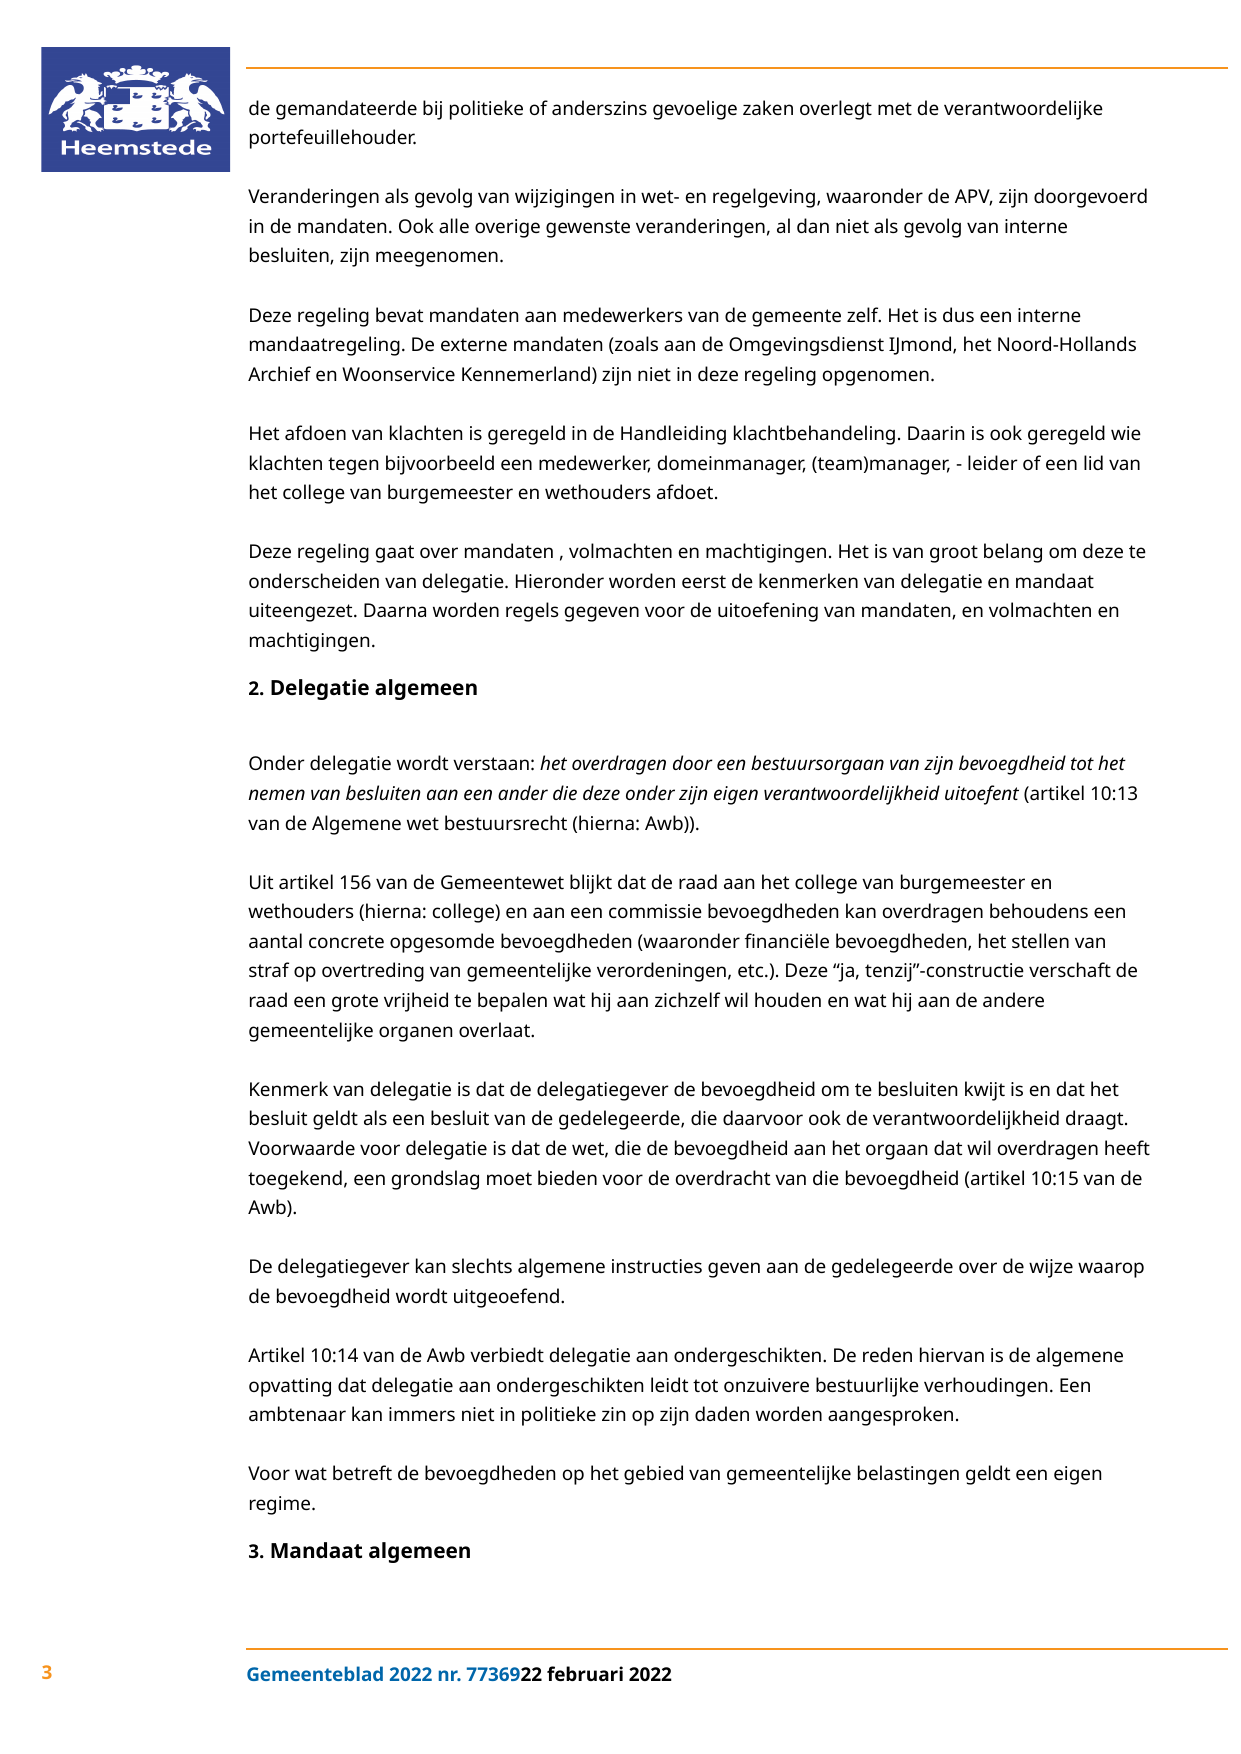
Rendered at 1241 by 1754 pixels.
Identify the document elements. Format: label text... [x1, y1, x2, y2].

text de gemandateerde bij politieke of anderszins gevoelige zaken overlegt met de verantwoordelijke portefeuillehouder. [248, 95, 1152, 150]
text 2. Delegatie algemeen [248, 673, 1152, 701]
text 3. Mandaat algemeen [248, 1536, 1152, 1564]
text Onder delegatie wordt verstaan: het overdragen door een bestuursorgaan van zijn bevoegdheid tot het nemen van besluiten aan een ander die deze onder zijn eigen verantwoordelijkheid uitoefent (artikel 10:13 van de Algemene wet bestuursrecht (hierna: Awb)). [248, 751, 1152, 836]
text Het afdoen van klachten is geregeld in de Handleiding klachtbehandeling. Daarin is ook geregeld wie klachten tegen bijvoorbeeld een medewerker, domeinmanager, (team)manager, - leider of een lid van het college van burgemeester en wethouders afdoet. [248, 420, 1152, 505]
text Veranderingen als gevolg van wijzigingen in wet- en regelgeving, waaronder de APV, zijn doorgevoerd in de mandaten. Ook alle overige gewenste veranderingen, al dan niet als gevolg van interne besluiten, zijn meegenomen. [248, 183, 1152, 268]
picture [41, 47, 231, 172]
text Artikel 10:14 van de Awb verbiedt delegatie aan ondergeschikten. De reden hiervan is de algemene opvatting dat delegatie aan ondergeschikten leidt tot onzuivere bestuurlijke verhoudingen. Een ambtenaar kan immers niet in politieke zin op zijn daden worden aangesproken. [248, 1342, 1152, 1427]
text Voor wat betreft de bevoegdheden op het gebied van gemeentelijke belastingen geldt een eigen regime. [248, 1461, 1152, 1516]
text Kenmerk van delegatie is dat de delegatiegever de bevoegdheid om te besluiten kwijt is en dat het besluit geldt als een besluit van de gedelegeerde, die daarvoor ook de verantwoordelijkheid draagt. Voorwaarde voor delegatie is dat de wet, die de bevoegdheid aan het orgaan dat wil overdragen heeft toegekend, een grondslag moet bieden voor de overdracht van die bevoegdheid (artikel 10:15 van de Awb). [248, 1076, 1152, 1220]
text De delegatiegever kan slechts algemene instructies geven aan de gedelegeerde over de wijze waarop de bevoegdheid wordt uitgeoefend. [248, 1253, 1152, 1309]
text Deze regeling bevat mandaten aan medewerkers van de gemeente zelf. Het is dus een interne mandaatregeling. De externe mandaten (zoals aan de Omgevingsdienst IJmond, het Noord-Hollands Archief en Woonservice Kennemerland) zijn niet in deze regeling opgenomen. [248, 302, 1152, 387]
text Uit artikel 156 van de Gemeentewet blijkt dat de raad aan het college van burgemeester en wethouders (hierna: college) en aan een commissie bevoegdheden kan overdragen behoudens een aantal concrete opgesomde bevoegdheden (waaronder financiële bevoegdheden, het stellen van straf op overtreding van gemeentelijke verordeningen, etc.). Deze “ja, tenzij”-constructie verschaft de raad een grote vrijheid te bepalen wat hij aan zichzelf wil houden en wat hij aan de andere gemeentelijke organen overlaat. [248, 869, 1152, 1043]
text Deze regeling gaat over mandaten , volmachten en machtigingen. Het is van groot belang om deze te onderscheiden van delegatie. Hieronder worden eerst de kenmerken van delegatie en mandaat uiteengezet. Daarna worden regels gegeven voor de uitoefening van mandaten, en volmachten en machtigingen. [248, 538, 1152, 653]
